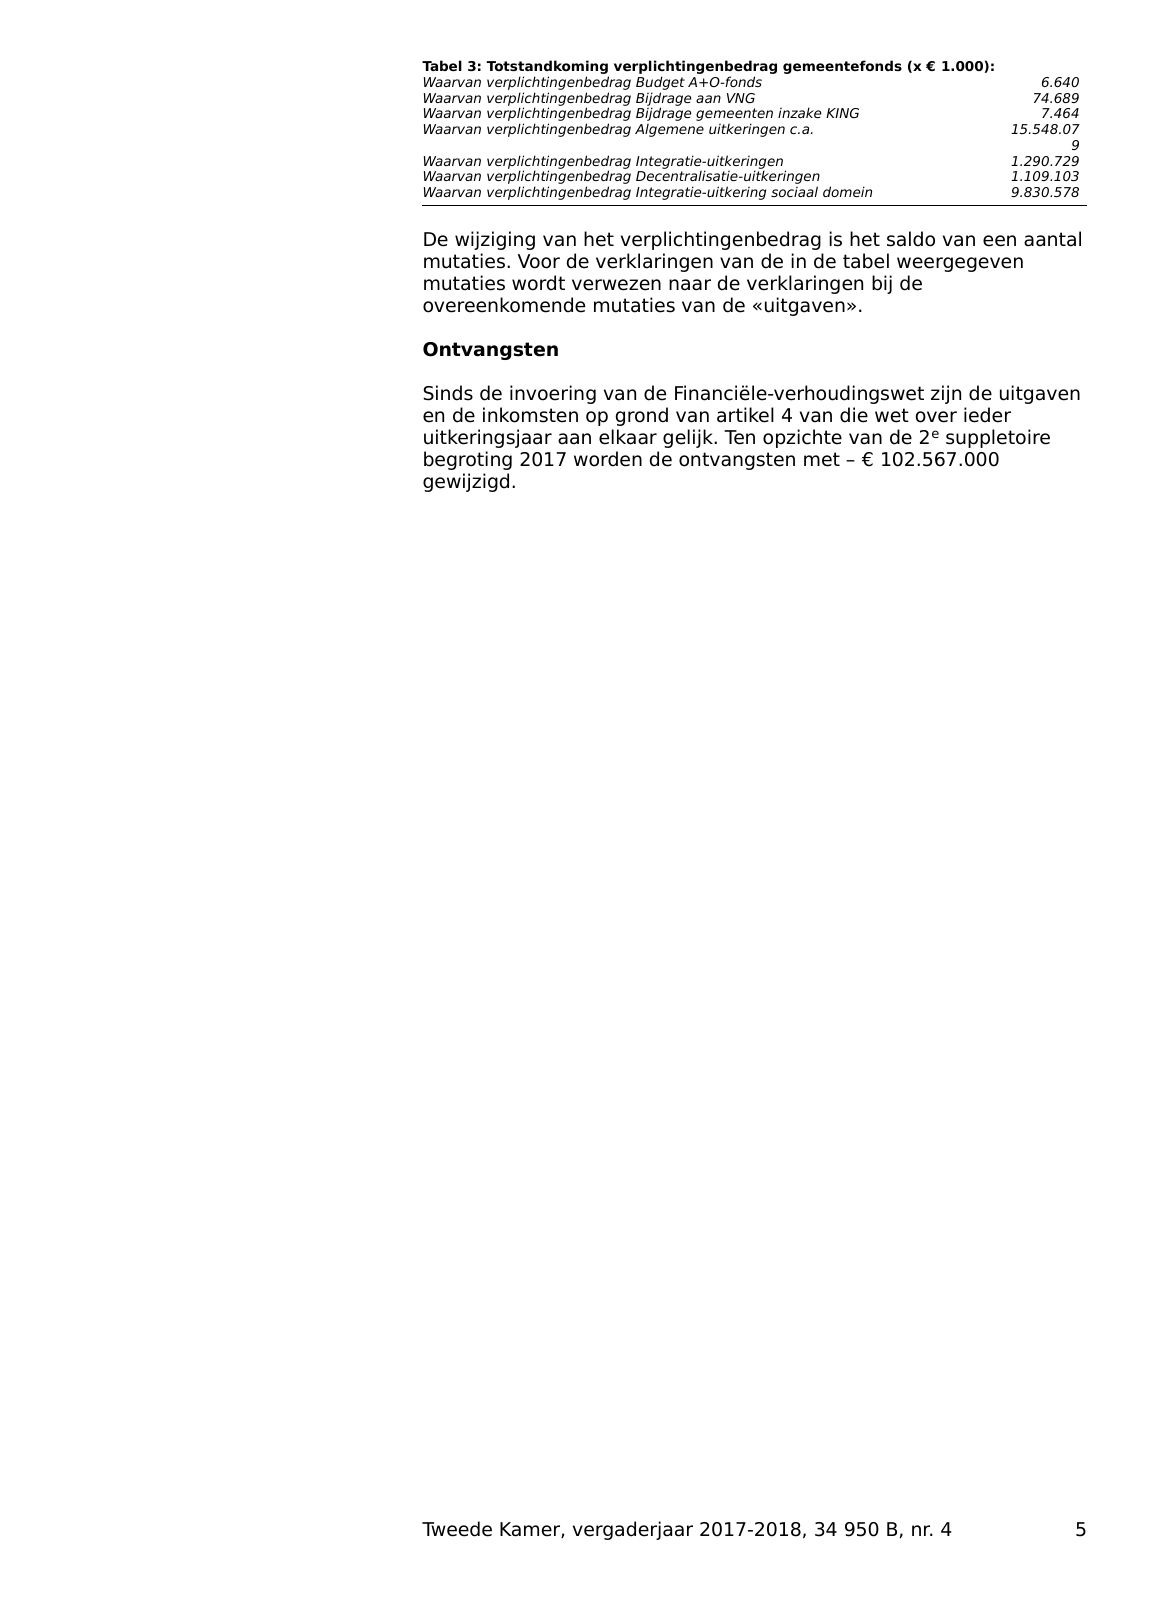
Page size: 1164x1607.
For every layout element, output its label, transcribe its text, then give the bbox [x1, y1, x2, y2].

table_cell [910, 75, 998, 91]
table_cell 15.548.079 [998, 122, 1087, 153]
text De wijziging van het verplichtingenbedrag is het saldo van een aantal mutaties. Voor de verklaringen van de in de tabel weergegeven mutaties wordt verwezen naar de verklaringen bij de overeenkomende mutaties van de «uitgaven». [422, 228, 1087, 316]
table_cell Waarvan verplichtingenbedrag Decentralisatie-uitkeringen [422, 169, 909, 185]
table_cell Waarvan verplichtingenbedrag Budget A+O-fonds [422, 75, 909, 91]
subtitle Ontvangsten [422, 339, 1087, 361]
table_cell Waarvan verplichtingenbedrag Bijdrage gemeenten inzake KING [422, 106, 909, 122]
table_cell [910, 185, 998, 205]
table_cell 74.689 [998, 91, 1087, 106]
table_cell 7.464 [998, 106, 1087, 122]
table_cell Waarvan verplichtingenbedrag Bijdrage aan VNG [422, 91, 909, 106]
table_cell 1.109.103 [998, 169, 1087, 185]
table_cell Waarvan verplichtingenbedrag Integratie-uitkeringen [422, 154, 909, 169]
table_cell 1.290.729 [998, 154, 1087, 169]
table_cell [910, 169, 998, 185]
table_cell [910, 154, 998, 169]
table_cell [910, 122, 998, 153]
table_cell 9.830.578 [998, 185, 1087, 205]
text Sinds de invoering van de Financiële-verhoudingswet zijn de uitgaven en de inkomsten op grond van artikel 4 van die wet over ieder uitkeringsjaar aan elkaar gelijk. Ten opzichte van de 2e suppletoire begroting 2017 worden de ontvangsten met – € 102.567.000 gewijzigd. [422, 383, 1087, 493]
table_cell [910, 91, 998, 106]
table_cell 6.640 [998, 75, 1087, 91]
table_cell Waarvan verplichtingenbedrag Integratie-uitkering sociaal domein [422, 185, 909, 205]
table_header Tabel 3: Totstandkoming verplichtingenbedrag gemeentefonds (x € 1.000): [422, 59, 1087, 75]
table_cell [910, 106, 998, 122]
table_cell Waarvan verplichtingenbedrag Algemene uitkeringen c.a. [422, 122, 909, 153]
